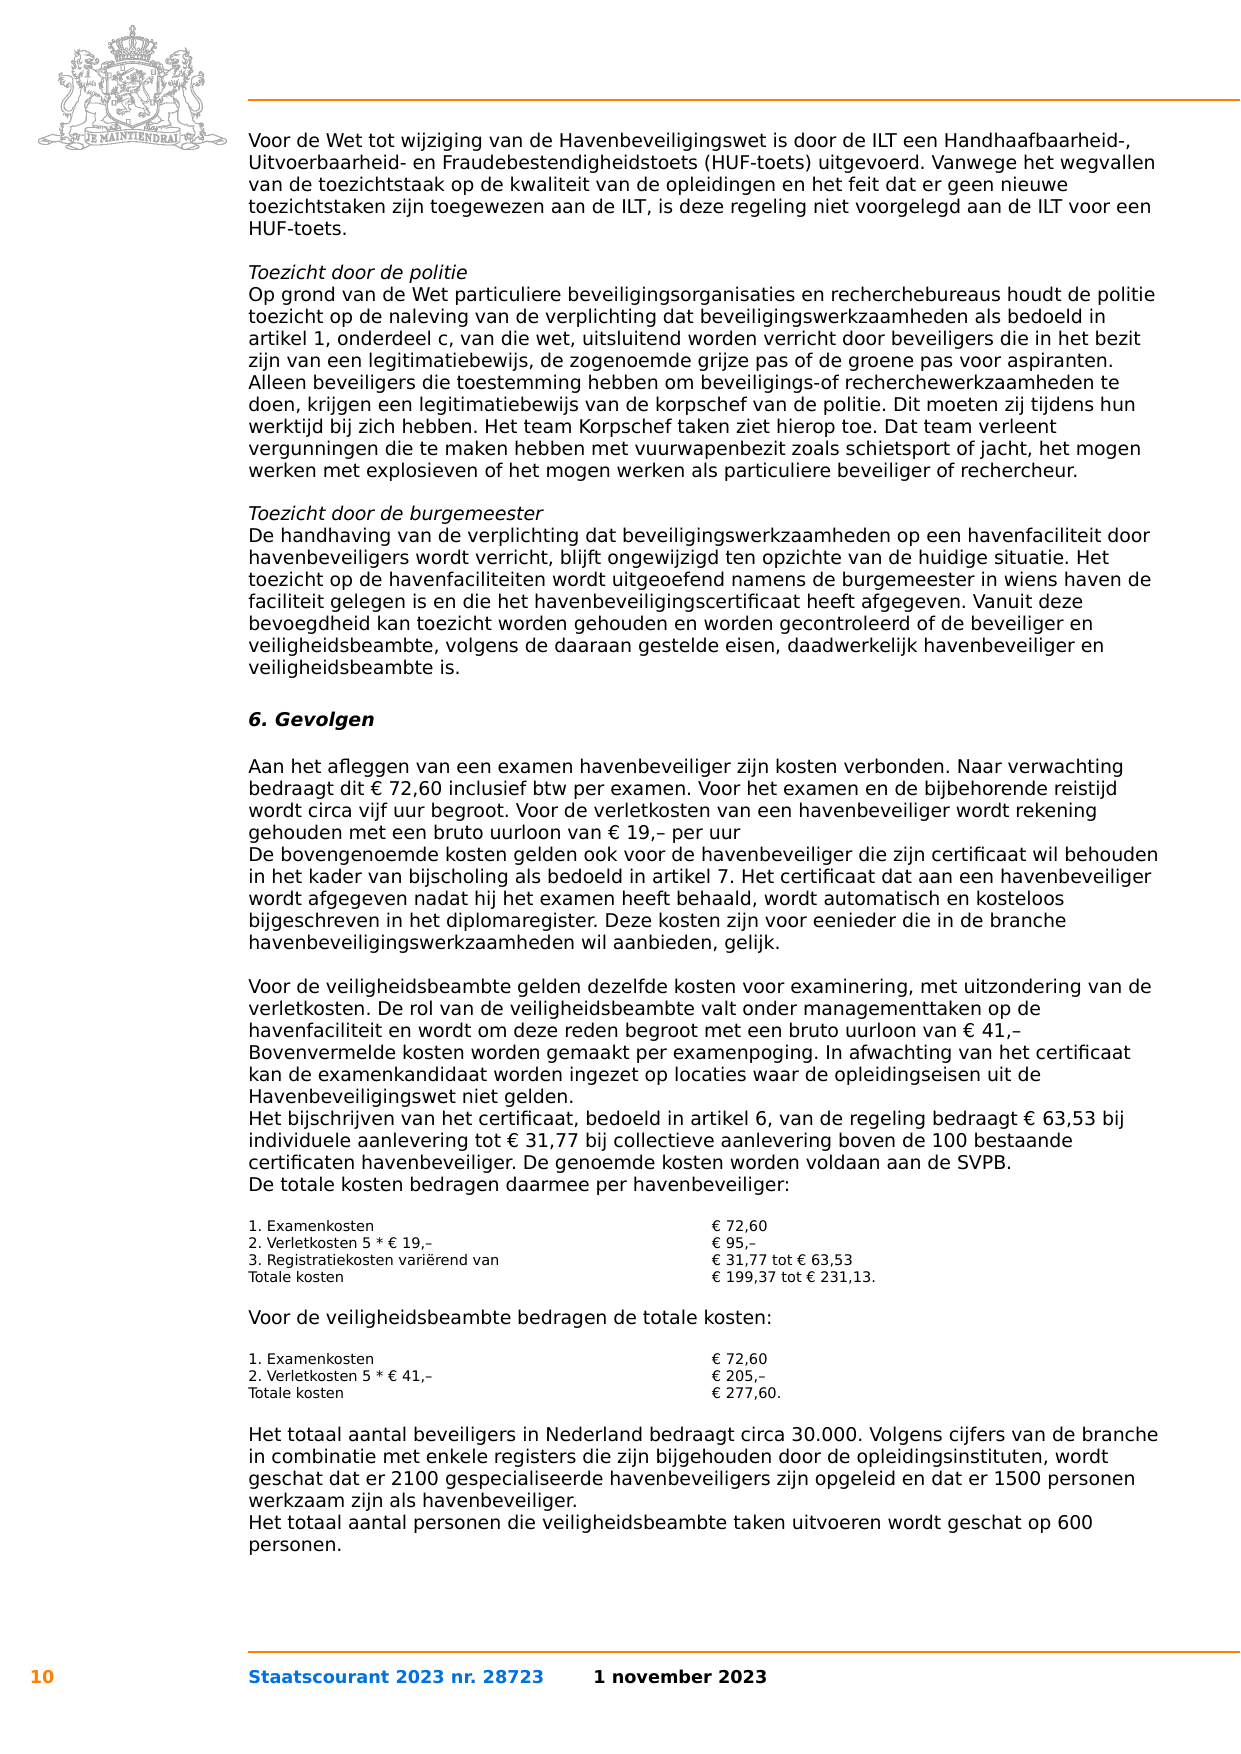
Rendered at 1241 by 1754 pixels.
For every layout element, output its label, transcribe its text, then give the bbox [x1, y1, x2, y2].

text Voor de veiligheidsbeambte bedragen de totale kosten: [248, 1307, 1163, 1329]
text Op grond van de Wet particuliere beveiligingsorganisaties en recherchebureaus houdt de politie toezicht op de naleving van de verplichting dat beveiligingswerkzaamheden als bedoeld in artikel 1, onderdeel c, van die wet, uitsluitend worden verricht door beveiligers die in het bezit zijn van een legitimatiebewijs, de zogenoemde grijze pas of de groene pas voor aspiranten. Alleen beveiligers die toestemming hebben om beveiligings-of recherchewerkzaamheden te doen, krijgen een legitimatiebewijs van de korpschef van de politie. Dit moeten zij tijdens hun werktijd bij zich hebben. Het team Korpschef taken ziet hierop toe. Dat team verleent vergunningen die te maken hebben met vuurwapenbezit zoals schietsport of jacht, het mogen werken met explosieven of het mogen werken als particuliere beveiliger of rechercheur. [248, 284, 1163, 481]
table_cell 3. Registratiekosten variërend van [248, 1251, 706, 1268]
table_header 1. Examenkosten [248, 1218, 706, 1234]
picture [38, 25, 227, 150]
table_cell Totale kosten [248, 1385, 706, 1402]
table_header € 72,60 [706, 1218, 1163, 1234]
text Het bijschrijven van het certificaat, bedoeld in artikel 6, van de regeling bedraagt € 63,53 bij individuele aanlevering tot € 31,77 bij collectieve aanlevering boven de 100 bestaande certificaten havenbeveiliger. De genoemde kosten worden voldaan aan de SVPB. [248, 1108, 1163, 1174]
text Toezicht door de politie [248, 262, 1163, 284]
text De bovengenoemde kosten gelden ook voor de havenbeveiliger die zijn certificaat wil behouden in het kader van bijscholing als bedoeld in artikel 7. Het certificaat dat aan een havenbeveiliger wordt afgegeven nadat hij het examen heeft behaald, wordt automatisch en kosteloos bijgeschreven in het diplomaregister. Deze kosten zijn voor eenieder die in de branche havenbeveiligingswerkzaamheden wil aanbieden, gelijk. [248, 844, 1163, 954]
text Het totaal aantal beveiligers in Nederland bedraagt circa 30.000. Volgens cijfers van de branche in combinatie met enkele registers die zijn bijgehouden door de opleidingsinstituten, wordt geschat dat er 2100 gespecialiseerde havenbeveiligers zijn opgeleid en dat er 1500 personen werkzaam zijn als havenbeveiliger. [248, 1424, 1163, 1512]
subtitle 6. Gevolgen [248, 709, 1163, 731]
text Voor de Wet tot wijziging van de Havenbeveiligingswet is door de ILT een Handhaafbaarheid-, Uitvoerbaarheid- en Fraudebestendigheidstoets (HUF-toets) uitgevoerd. Vanwege het wegvallen van de toezichtstaak op de kwaliteit van de opleidingen en het feit dat er geen nieuwe toezichtstaken zijn toegewezen aan de ILT, is deze regeling niet voorgelegd aan de ILT voor een HUF-toets. [248, 130, 1163, 240]
table_header € 72,60 [706, 1351, 1163, 1368]
table_cell 2. Verletkosten 5 * € 41,– [248, 1368, 706, 1385]
table_cell 2. Verletkosten 5 * € 19,– [248, 1235, 706, 1251]
table_cell € 277,60. [706, 1385, 1163, 1402]
text De handhaving van de verplichting dat beveiligingswerkzaamheden op een havenfaciliteit door havenbeveiligers wordt verricht, blijft ongewijzigd ten opzichte van de huidige situatie. Het toezicht op de havenfaciliteiten wordt uitgeoefend namens de burgemeester in wiens haven de faciliteit gelegen is en die het havenbeveiligingscertificaat heeft afgegeven. Vanuit deze bevoegdheid kan toezicht worden gehouden en worden gecontroleerd of de beveiliger en veiligheidsbeambte, volgens de daaraan gestelde eisen, daadwerkelijk havenbeveiliger en veiligheidsbeambte is. [248, 525, 1163, 679]
text Voor de veiligheidsbeambte gelden dezelfde kosten voor examinering, met uitzondering van de verletkosten. De rol van de veiligheidsbeambte valt onder managementtaken op de havenfaciliteit en wordt om deze reden begroot met een bruto uurloon van € 41,– [248, 976, 1163, 1042]
text Toezicht door de burgemeester [248, 503, 1163, 525]
table_cell Totale kosten [248, 1269, 706, 1285]
text Bovenvermelde kosten worden gemaakt per examenpoging. In afwachting van het certificaat kan de examenkandidaat worden ingezet op locaties waar de opleidingseisen uit de Havenbeveiligingswet niet gelden. [248, 1042, 1163, 1108]
text Aan het afleggen van een examen havenbeveiliger zijn kosten verbonden. Naar verwachting bedraagt dit € 72,60 inclusief btw per examen. Voor het examen en de bijbehorende reistijd wordt circa vijf uur begroot. Voor de verletkosten van een havenbeveiliger wordt rekening gehouden met een bruto uurloon van € 19,– per uur [248, 756, 1163, 844]
table_cell € 199,37 tot € 231,13. [706, 1269, 1163, 1285]
text De totale kosten bedragen daarmee per havenbeveiliger: [248, 1174, 1163, 1196]
table_cell € 31,77 tot € 63,53 [706, 1251, 1163, 1268]
table_cell € 205,– [706, 1368, 1163, 1385]
table_cell € 95,– [706, 1235, 1163, 1251]
text Het totaal aantal personen die veiligheidsbeambte taken uitvoeren wordt geschat op 600 personen. [248, 1512, 1163, 1556]
table_header 1. Examenkosten [248, 1351, 706, 1368]
